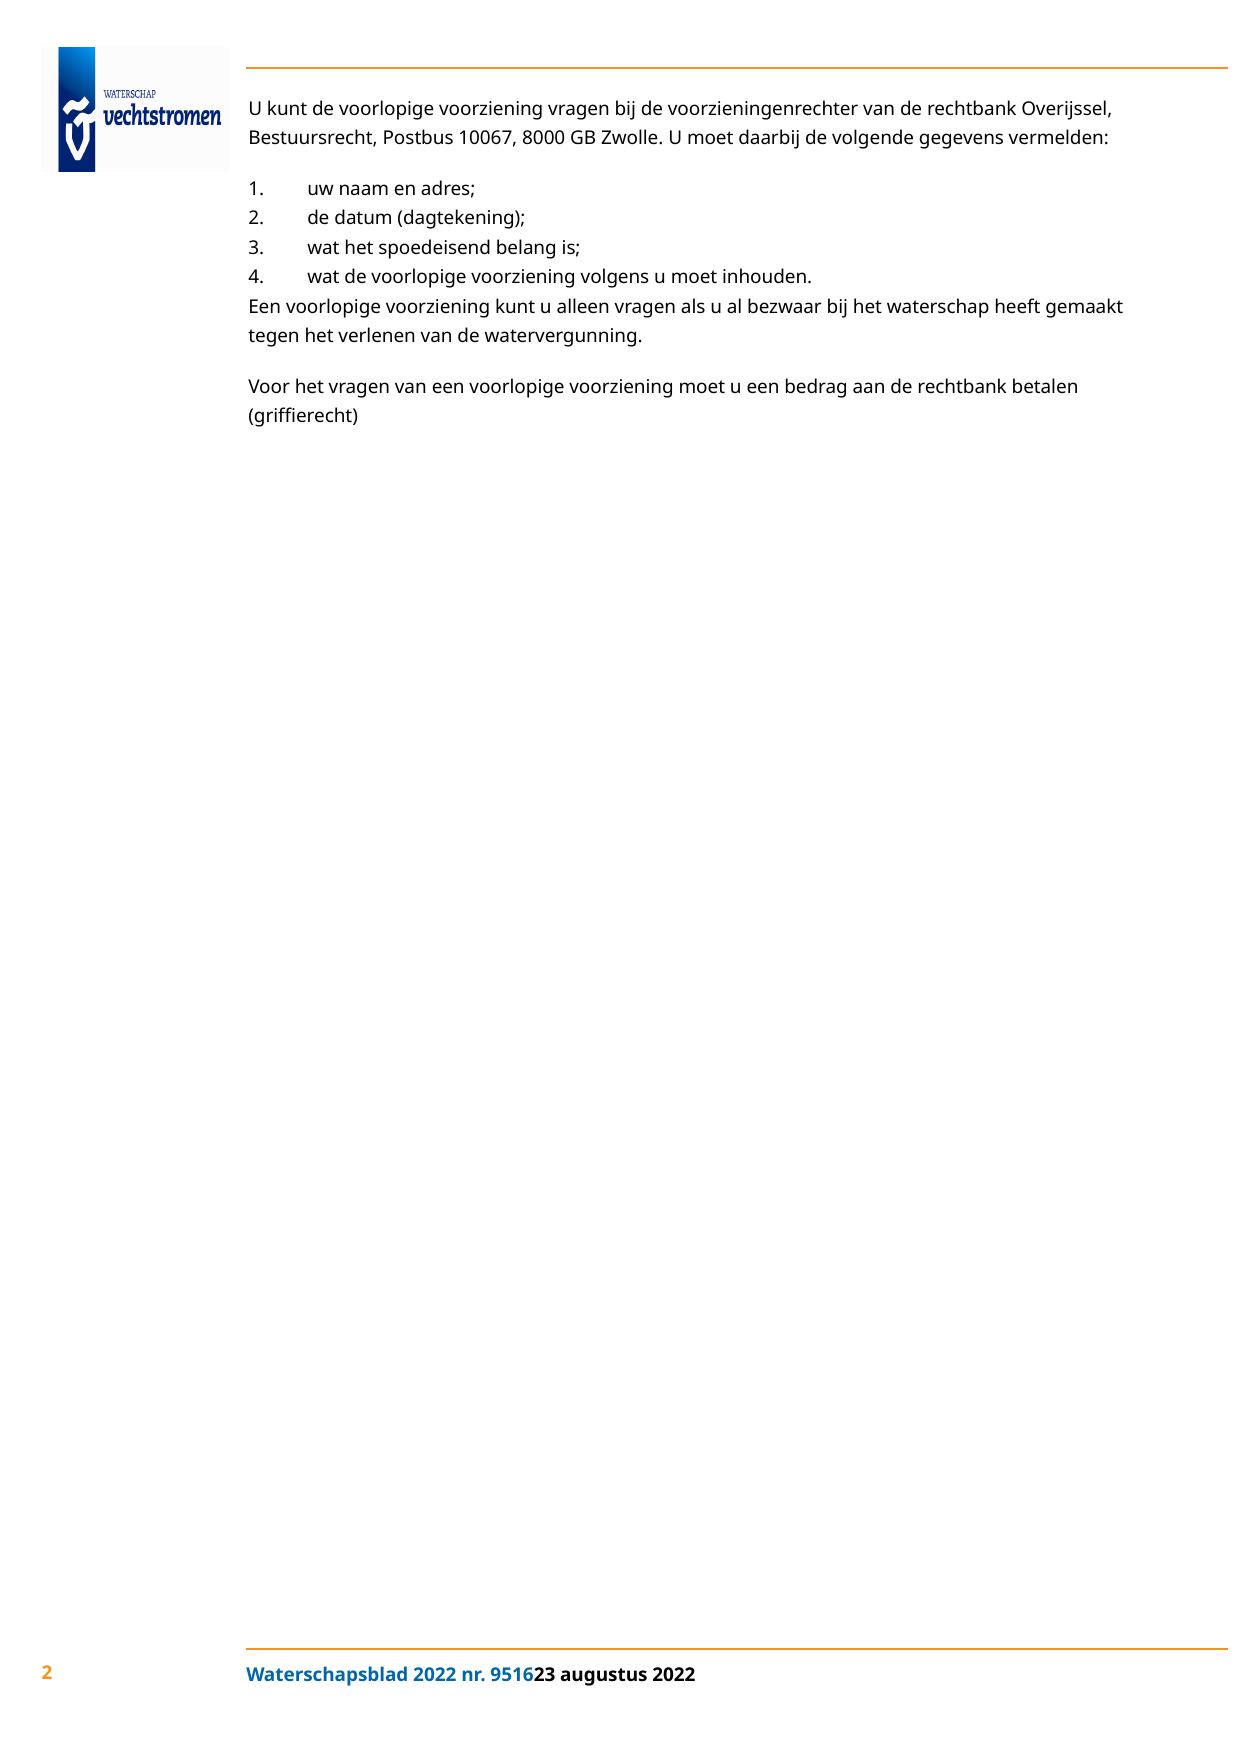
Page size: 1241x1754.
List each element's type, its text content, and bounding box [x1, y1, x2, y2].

text Voor het vragen van een voorlopige voorziening moet u een bedrag aan de rechtbank betalen (griffierecht) [248, 373, 1152, 428]
picture [41, 47, 231, 172]
list de datum (dagtekening); [248, 204, 1152, 230]
list wat het spoedeisend belang is; [248, 234, 1152, 260]
list wat de voorlopige voorziening volgens u moet inhouden. [248, 263, 1152, 289]
text U kunt de voorlopige voorziening vragen bij de voorzieningenrechter van de rechtbank Overijssel, Bestuursrecht, Postbus 10067, 8000 GB Zwolle. U moet daarbij de volgende gegevens vermelden: [248, 95, 1152, 150]
list uw naam en adres; [248, 175, 1152, 201]
text Een voorlopige voorziening kunt u alleen vragen als u al bezwaar bij het waterschap heeft gemaakt tegen het verlenen van de watervergunning. [248, 293, 1152, 348]
